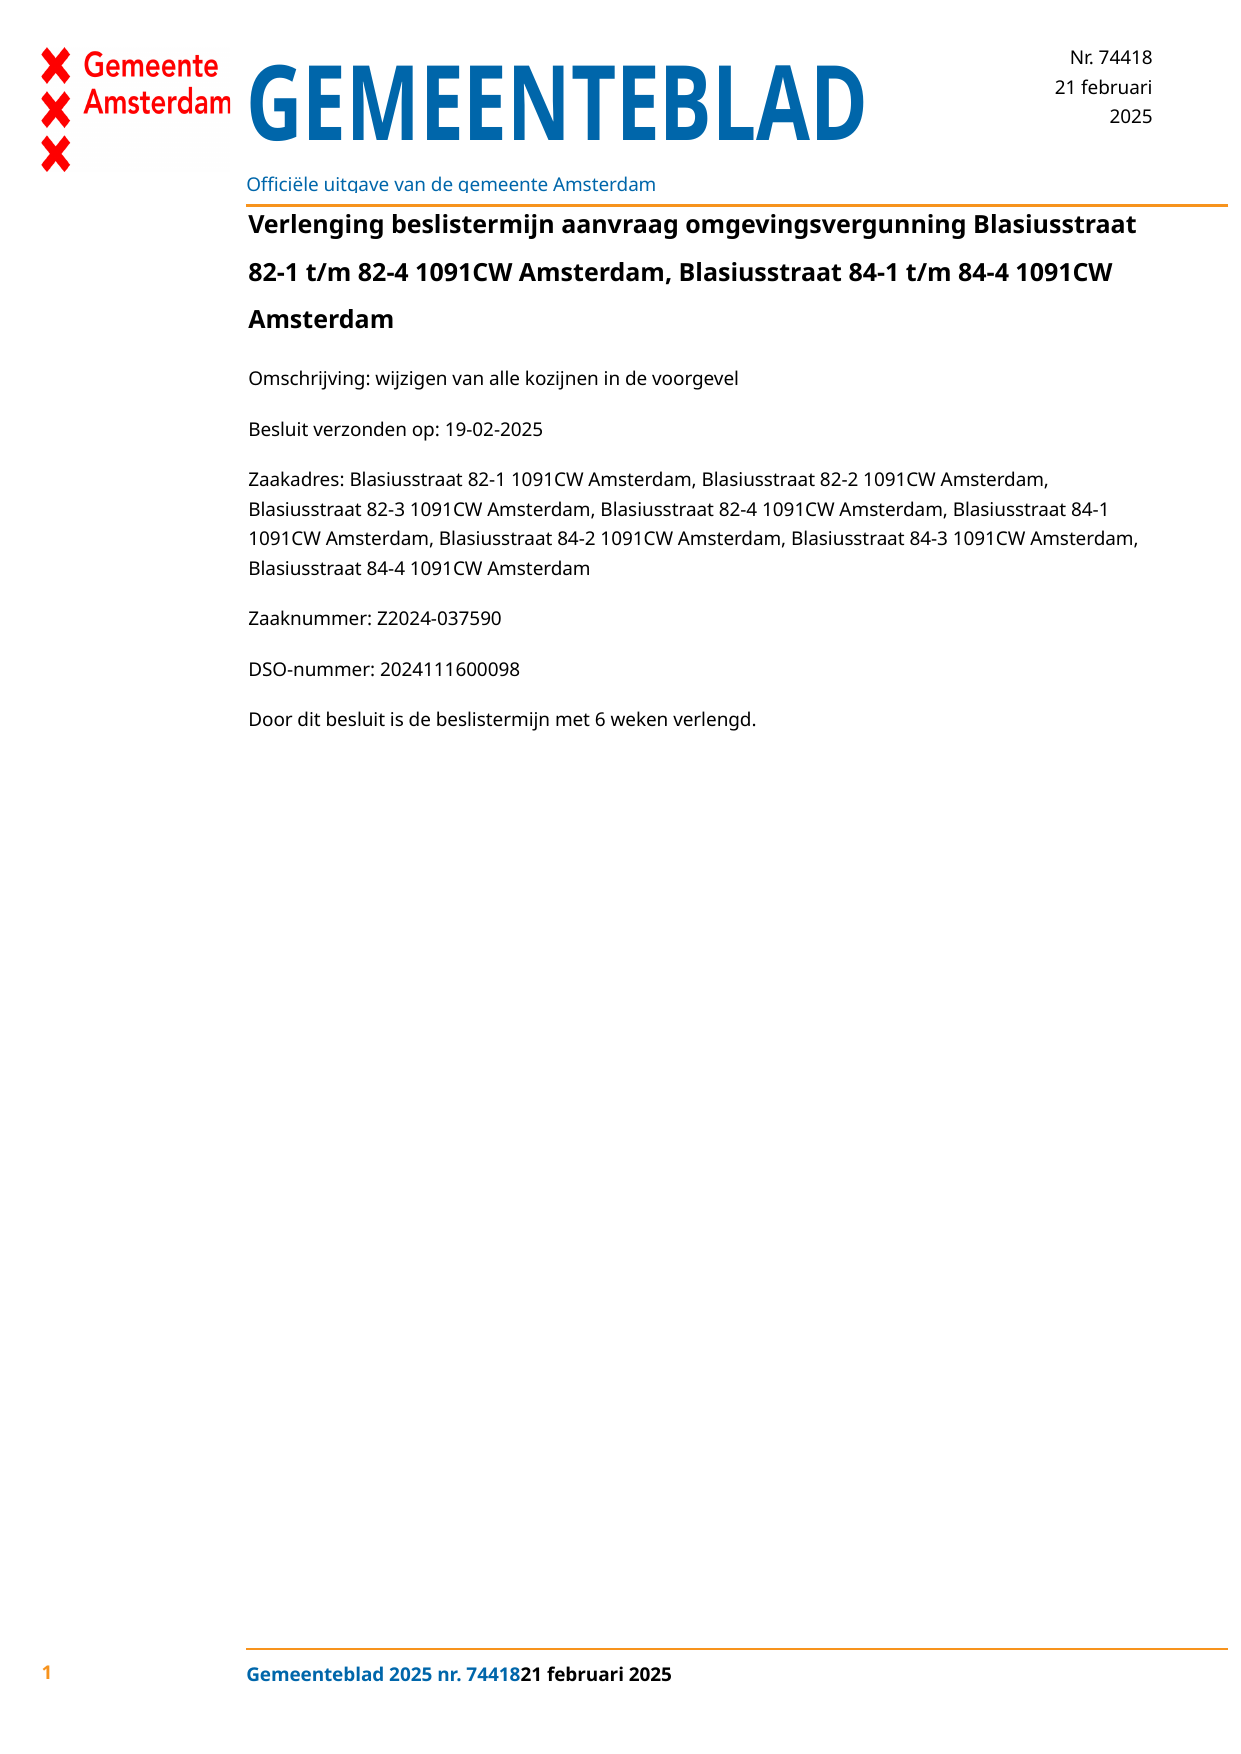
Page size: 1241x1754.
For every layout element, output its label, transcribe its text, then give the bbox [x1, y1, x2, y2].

text Verlenging beslistermijn aanvraag omgevingsvergunning Blasiusstraat 82-1 t/m 82-4 1091CW Amsterdam, Blasiusstraat 84-1 t/m 84-4 1091CW Amsterdam [248, 207, 1152, 336]
text Besluit verzonden op: 19-02-2025 [248, 416, 1152, 442]
text Zaakadres: Blasiusstraat 82-1 1091CW Amsterdam, Blasiusstraat 82-2 1091CW Amsterdam, Blasiusstraat 82-3 1091CW Amsterdam, Blasiusstraat 82-4 1091CW Amsterdam, Blasiusstraat 84-1 1091CW Amsterdam, Blasiusstraat 84-2 1091CW Amsterdam, Blasiusstraat 84-3 1091CW Amsterdam, Blasiusstraat 84-4 1091CW Amsterdam [248, 466, 1152, 581]
text Omschrijving: wijzigen van alle kozijnen in de voorgevel [248, 366, 1152, 391]
text Door dit besluit is de beslistermijn met 6 weken verlengd. [248, 706, 1152, 732]
text DSO-nummer: 2024111600098 [248, 656, 1152, 682]
text Zaaknummer: Z2024-037590 [248, 606, 1152, 631]
picture [41, 47, 231, 172]
